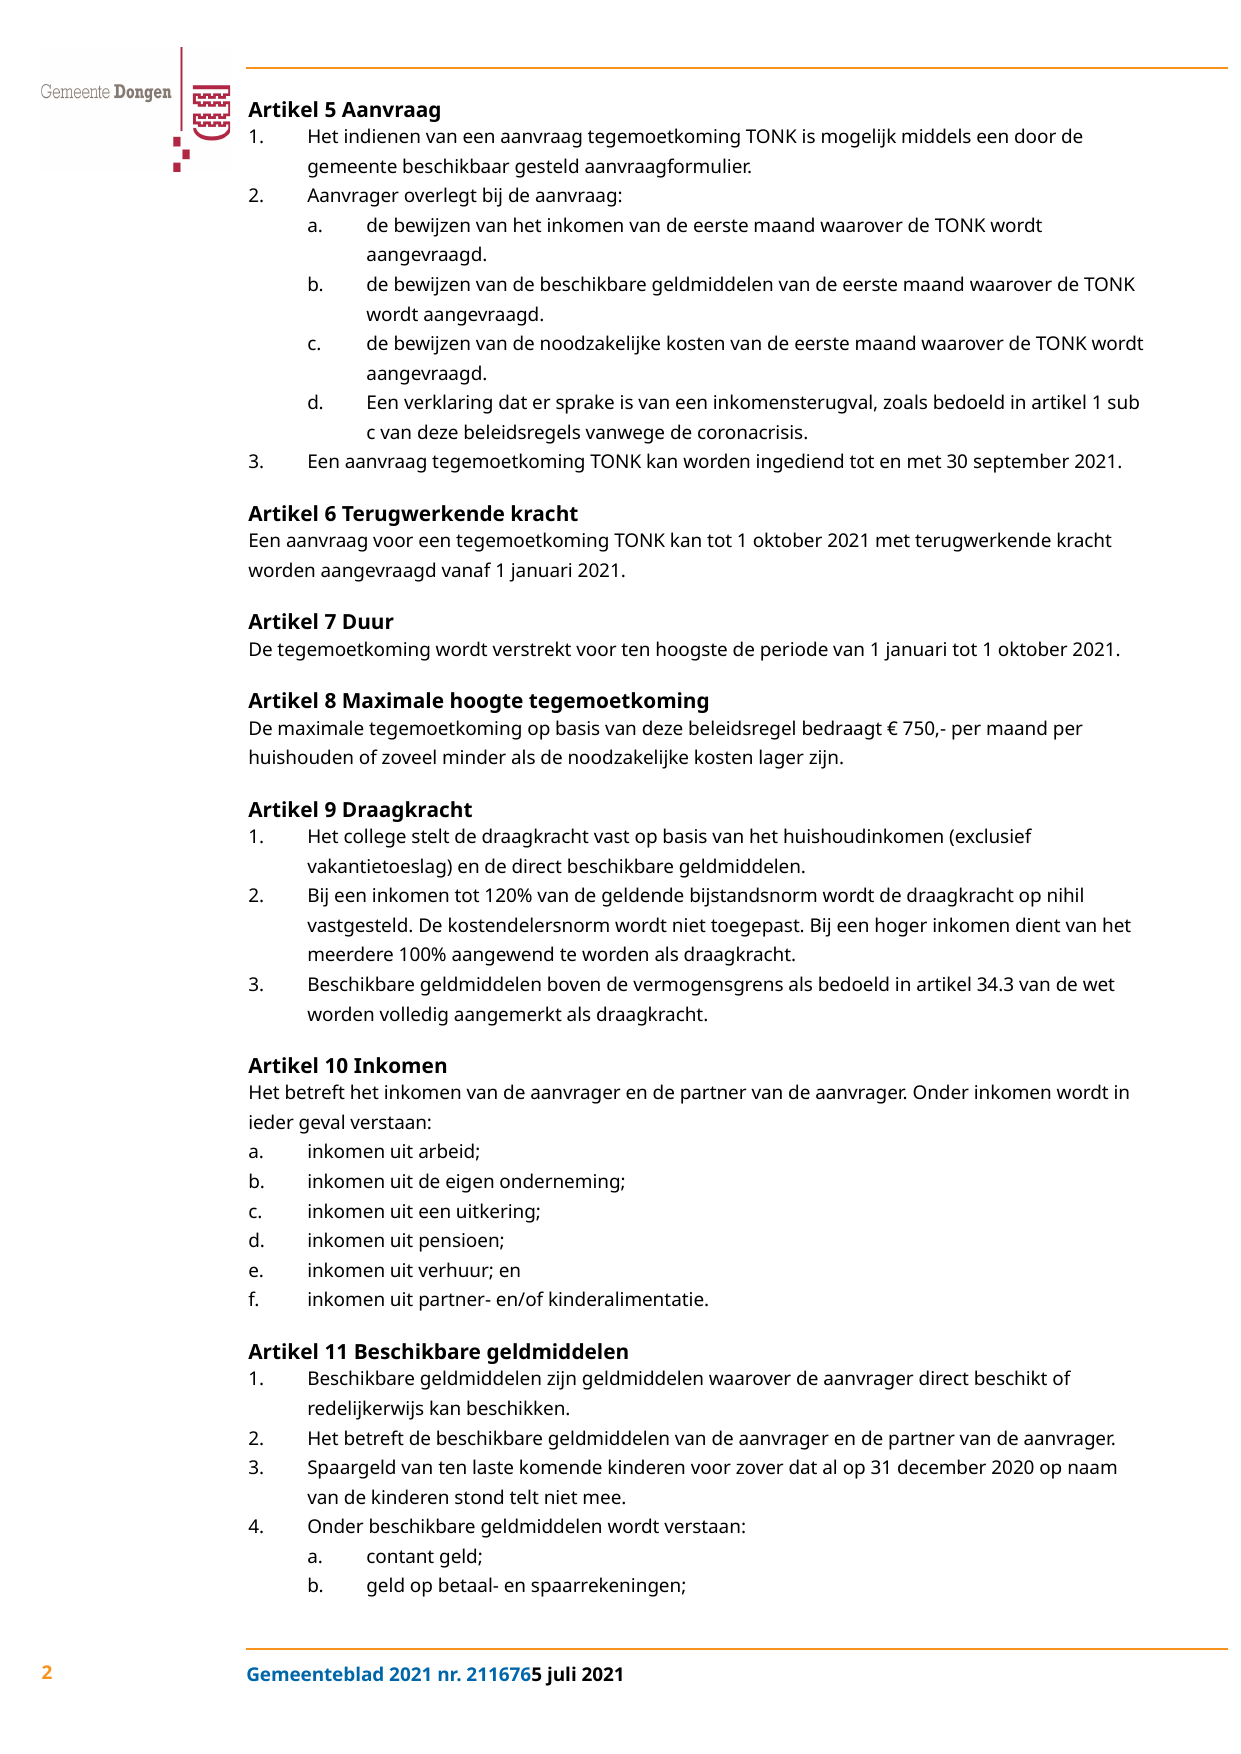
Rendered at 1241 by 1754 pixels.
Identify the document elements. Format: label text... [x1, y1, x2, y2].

list Spaargeld van ten laste komende kinderen voor zover dat al op 31 december 2020 op naam van de kinderen stond telt niet mee. [248, 1454, 1152, 1509]
text Artikel 5 Aanvraag [248, 95, 1152, 123]
text Artikel 9 Draagkracht [248, 795, 1152, 823]
list Het college stelt de draagkracht vast op basis van het huishoudinkomen (exclusief vakantietoeslag) en de direct beschikbare geldmiddelen. [248, 823, 1152, 878]
list Een verklaring dat er sprake is van een inkomensterugval, zoals bedoeld in artikel 1 sub c van deze beleidsregels vanwege de coronacrisis. [307, 389, 1152, 445]
text Artikel 6 Terugwerkende kracht [248, 499, 1152, 527]
list Het indienen van een aanvraag tegemoetkoming TONK is mogelijk middels een door de gemeente beschikbaar gesteld aanvraagformulier. [248, 123, 1152, 178]
picture [41, 47, 231, 172]
text Een aanvraag voor een tegemoetkoming TONK kan tot 1 oktober 2021 met terugwerkende kracht worden aangevraagd vanaf 1 januari 2021. [248, 527, 1152, 583]
list Een aanvraag tegemoetkoming TONK kan worden ingediend tot en met 30 september 2021. [248, 449, 1152, 474]
text Artikel 11 Beschikbare geldmiddelen [248, 1337, 1152, 1366]
list geld op betaal- en spaarrekeningen; [307, 1573, 1152, 1598]
list de bewijzen van het inkomen van de eerste maand waarover de TONK wordt aangevraagd. [307, 212, 1152, 267]
list inkomen uit arbeid; [248, 1139, 1152, 1164]
list Aanvrager overlegt bij de aanvraag: [248, 182, 1152, 208]
list inkomen uit verhuur; en [248, 1257, 1152, 1283]
list inkomen uit een uitkering; [248, 1198, 1152, 1224]
list inkomen uit pensioen; [248, 1227, 1152, 1253]
list contant geld; [307, 1543, 1152, 1569]
text Artikel 7 Duur [248, 607, 1152, 636]
text De tegemoetkoming wordt verstrekt voor ten hoogste de periode van 1 januari tot 1 oktober 2021. [248, 636, 1152, 662]
list Beschikbare geldmiddelen boven de vermogensgrens als bedoeld in artikel 34.3 van de wet worden volledig aangemerkt als draagkracht. [248, 971, 1152, 1026]
list Het betreft de beschikbare geldmiddelen van de aanvrager en de partner van de aanvrager. [248, 1425, 1152, 1450]
text De maximale tegemoetkoming op basis van deze beleidsregel bedraagt € 750,- per maand per huishouden of zoveel minder als de noodzakelijke kosten lager zijn. [248, 715, 1152, 770]
text Het betreft het inkomen van de aanvrager en de partner van de aanvrager. Onder inkomen wordt in ieder geval verstaan: [248, 1079, 1152, 1135]
list Bij een inkomen tot 120% van de geldende bijstandsnorm wordt de draagkracht op nihil vastgesteld. De kostendelersnorm wordt niet toegepast. Bij een hoger inkomen dient van het meerdere 100% aangewend te worden als draagkracht. [248, 882, 1152, 967]
list de bewijzen van de beschikbare geldmiddelen van de eerste maand waarover de TONK wordt aangevraagd. [307, 271, 1152, 326]
list Beschikbare geldmiddelen zijn geldmiddelen waarover de aanvrager direct beschikt of redelijkerwijs kan beschikken. [248, 1366, 1152, 1421]
list inkomen uit de eigen onderneming; [248, 1168, 1152, 1194]
text Artikel 10 Inkomen [248, 1051, 1152, 1079]
list de bewijzen van de noodzakelijke kosten van de eerste maand waarover de TONK wordt aangevraagd. [307, 330, 1152, 386]
list inkomen uit partner- en/of kinderalimentatie. [248, 1287, 1152, 1312]
text Artikel 8 Maximale hoogte tegemoetkoming [248, 686, 1152, 715]
list Onder beschikbare geldmiddelen wordt verstaan: [248, 1513, 1152, 1539]
